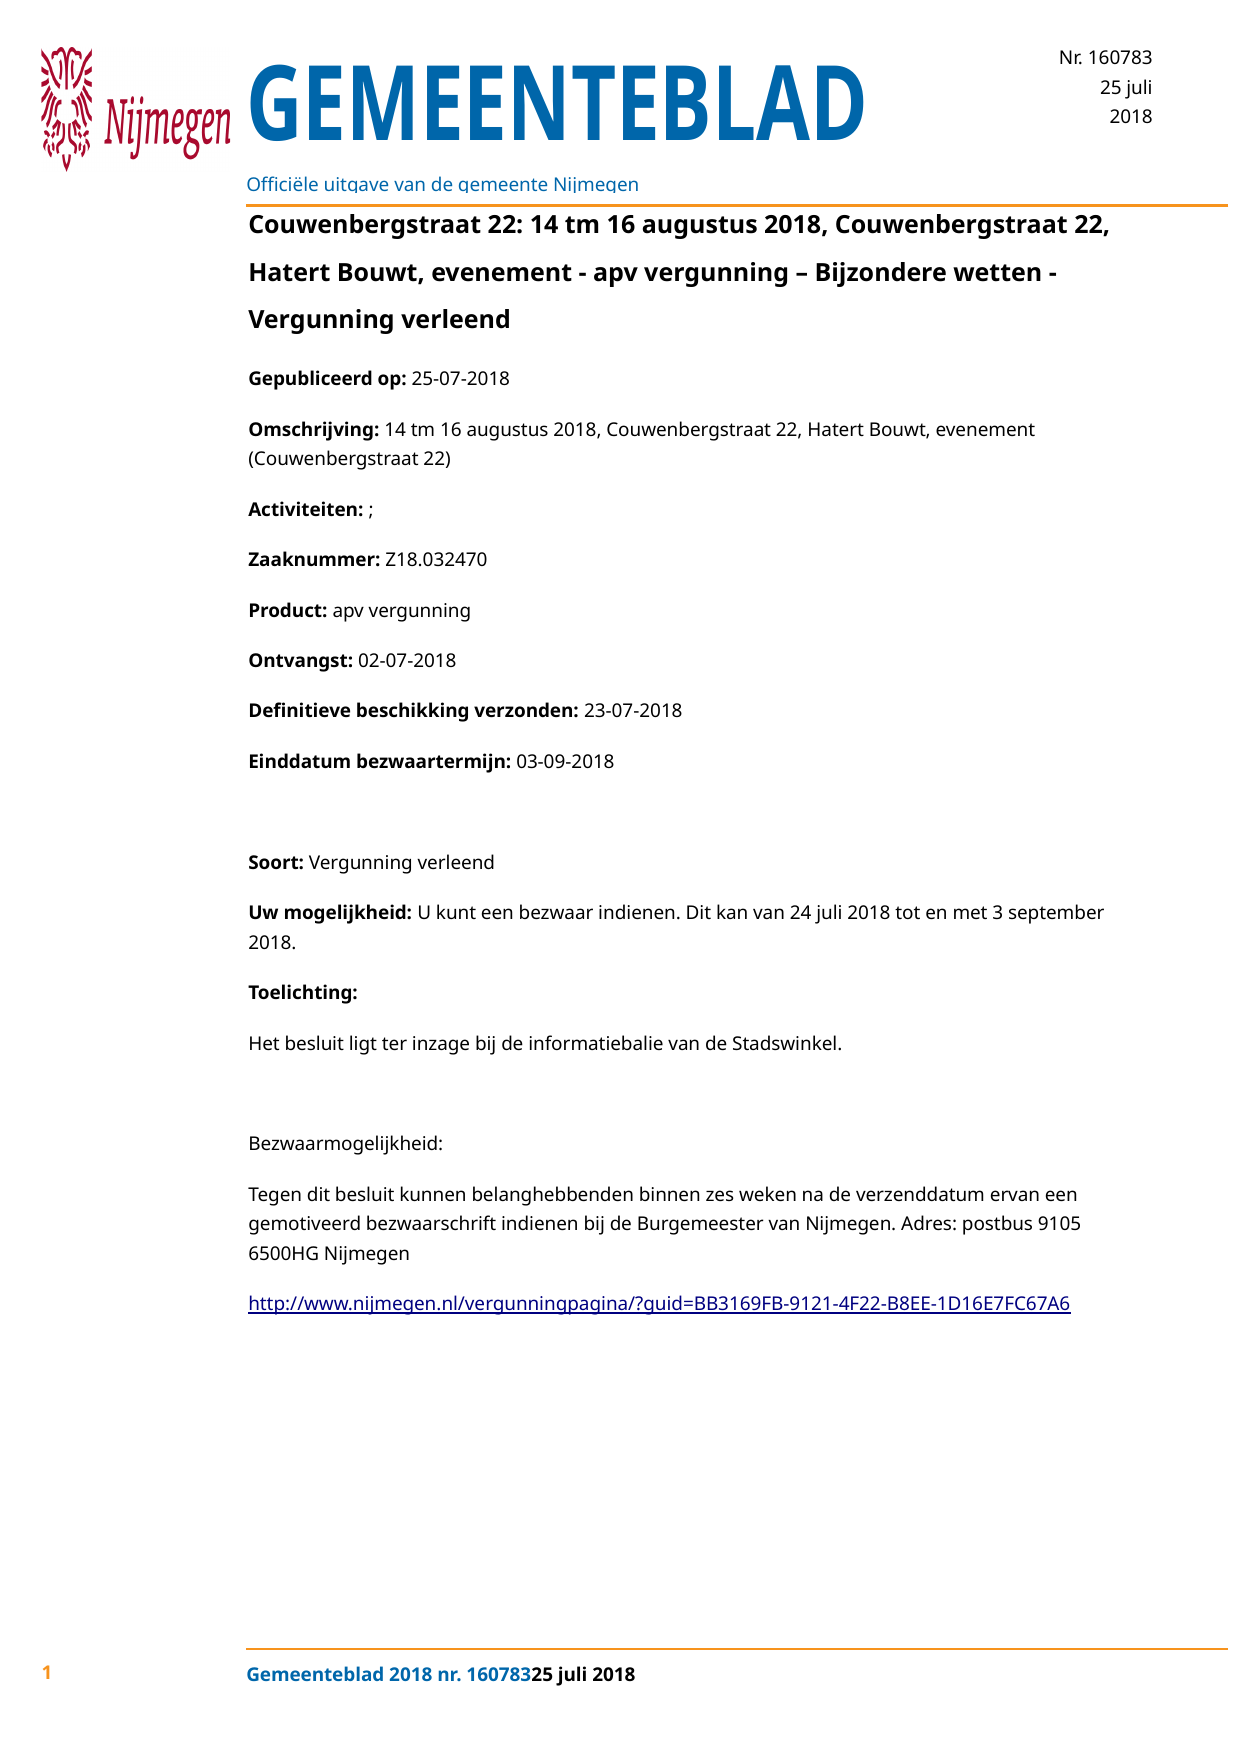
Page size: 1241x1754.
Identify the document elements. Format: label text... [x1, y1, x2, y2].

text Einddatum bezwaartermijn: 03-09-2018 [248, 748, 1152, 774]
text Omschrijving: 14 tm 16 augustus 2018, Couwenbergstraat 22, Hatert Bouwt, evenement (Couwenbergstraat 22) [248, 416, 1152, 471]
picture [41, 47, 231, 172]
text Soort: Vergunning verleend [248, 849, 1152, 874]
text Definitieve beschikking verzonden: 23-07-2018 [248, 698, 1152, 723]
text http://www.nijmegen.nl/vergunningpagina/?guid=BB3169FB-9121-4F22-B8EE-1D16E7FC67A6 [248, 1291, 1152, 1316]
text Tegen dit besluit kunnen belanghebbenden binnen zes weken na de verzenddatum ervan een gemotiveerd bezwaarschrift indienen bij de Burgemeester van Nijmegen. Adres: postbus 9105 6500HG Nijmegen [248, 1181, 1152, 1266]
text Bezwaarmogelijkheid: [248, 1131, 1152, 1156]
text Uw mogelijkheid: U kunt een bezwaar indienen. Dit kan van 24 juli 2018 tot en met 3 september 2018. [248, 899, 1152, 954]
text Couwenbergstraat 22: 14 tm 16 augustus 2018, Couwenbergstraat 22, Hatert Bouwt, evenement - apv vergunning – Bijzondere wetten - Vergunning verleend [248, 207, 1152, 336]
text Toelichting: [248, 979, 1152, 1005]
text Activiteiten: ; [248, 496, 1152, 522]
text Ontvangst: 02-07-2018 [248, 647, 1152, 673]
text Gepubliceerd op: 25-07-2018 [248, 366, 1152, 391]
text Zaaknummer: Z18.032470 [248, 546, 1152, 572]
text Product: apv vergunning [248, 597, 1152, 622]
text Het besluit ligt ter inzage bij de informatiebalie van de Stadswinkel. [248, 1030, 1152, 1055]
